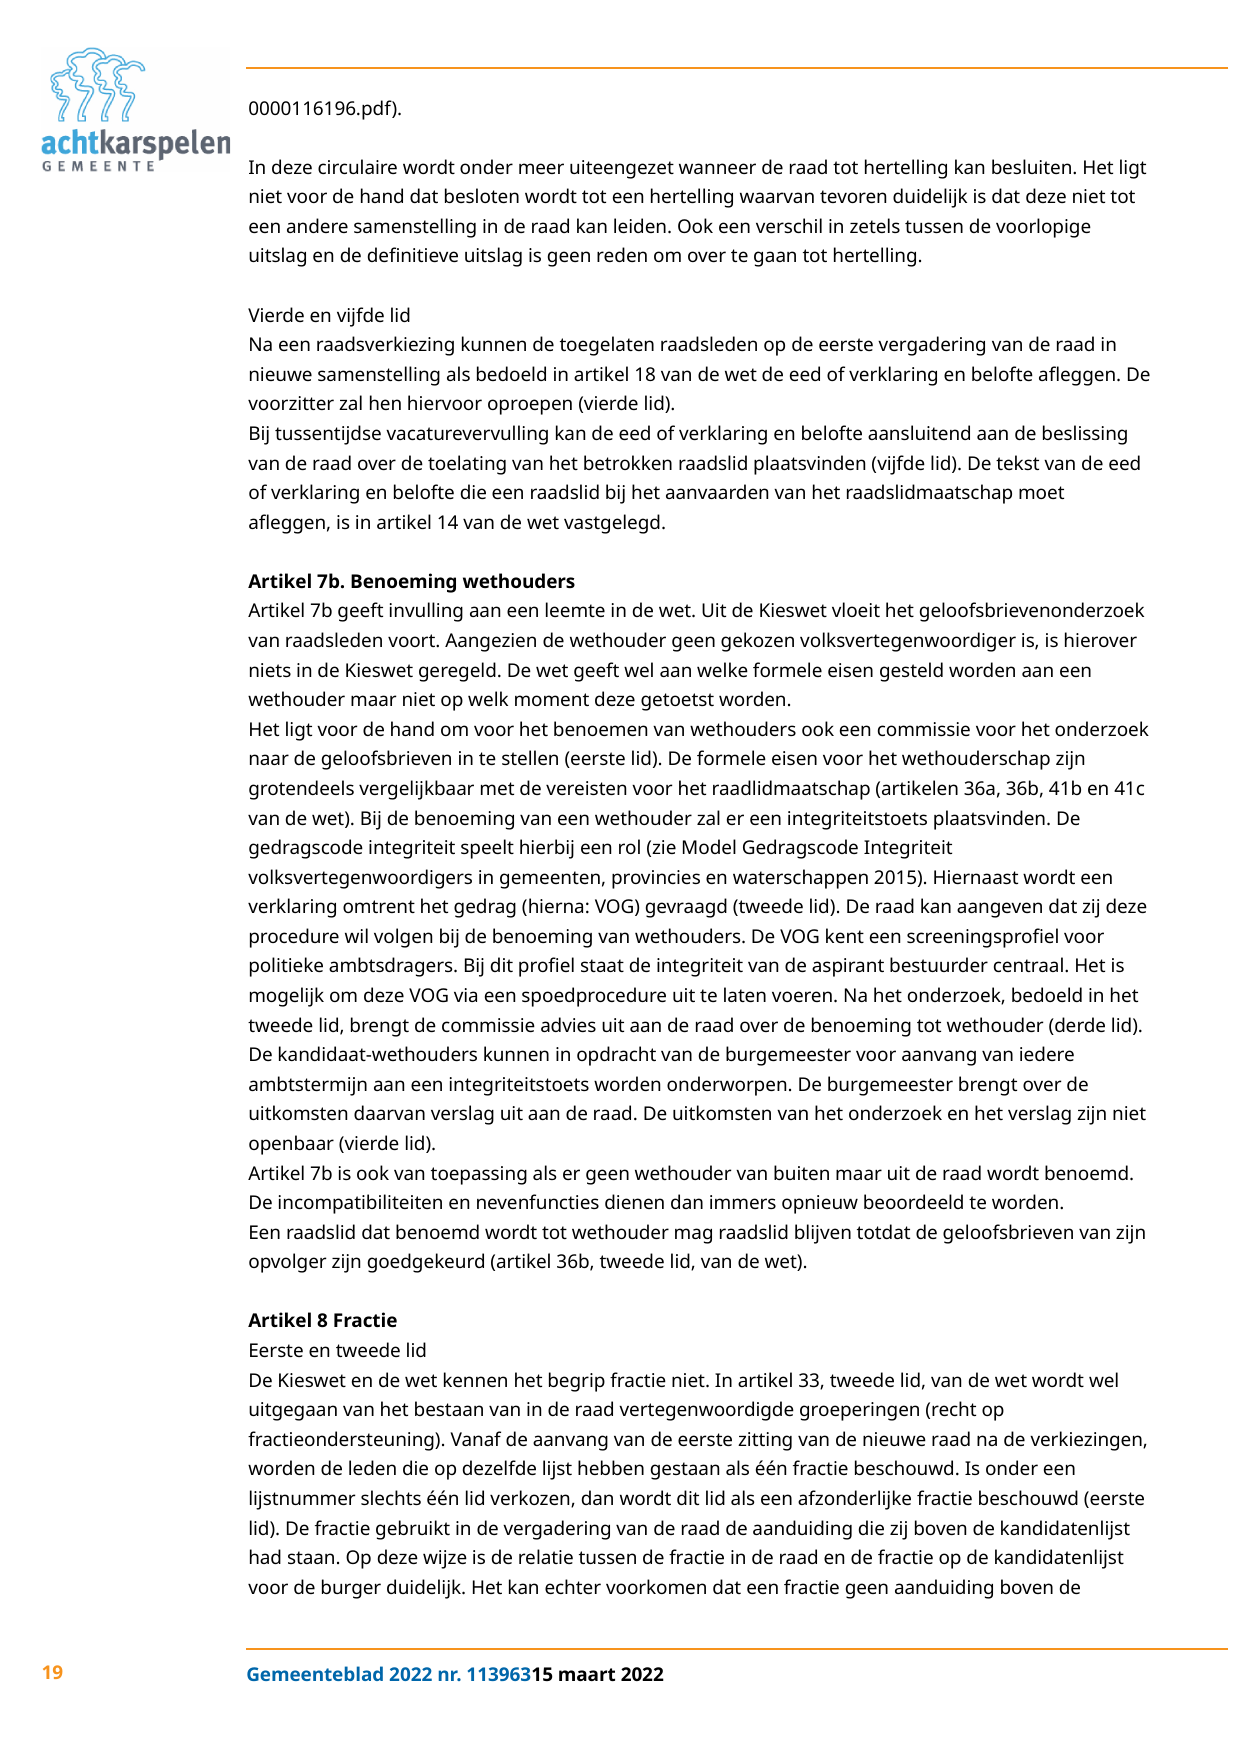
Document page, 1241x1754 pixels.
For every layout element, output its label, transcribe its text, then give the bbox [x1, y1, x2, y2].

picture [41, 47, 231, 172]
text 0000116196.pdf). [248, 95, 1152, 121]
text Vierde en vijfde lid [248, 302, 1152, 328]
text Artikel 8 Fractie [248, 1308, 1152, 1333]
text De Kieswet en de wet kennen het begrip fractie niet. In artikel 33, tweede lid, van de wet wordt wel uitgegaan van het bestaan van in de raad vertegenwoordigde groeperingen (recht op fractieondersteuning). Vanaf de aanvang van de eerste zitting van de nieuwe raad na de verkiezingen, worden de leden die op dezelfde lijst hebben gestaan als één fractie beschouwd. Is onder een lijstnummer slechts één lid verkozen, dan wordt dit lid als een afzonderlijke fractie beschouwd (eerste lid). De fractie gebruikt in de vergadering van de raad de aanduiding die zij boven de kandidatenlijst had staan. Op deze wijze is de relatie tussen de fractie in de raad en de fractie op de kandidatenlijst voor de burger duidelijk. Het kan echter voorkomen dat een fractie geen aanduiding boven de [248, 1367, 1152, 1600]
text Artikel 7b. Benoeming wethouders [248, 568, 1152, 594]
text Artikel 7b geeft invulling aan een leemte in de wet. Uit de Kieswet vloeit het geloofsbrievenonderzoek van raadsleden voort. Aangezien de wethouder geen gekozen volksvertegenwoordiger is, is hierover niets in de Kieswet geregeld. De wet geeft wel aan welke formele eisen gesteld worden aan een wethouder maar niet op welk moment deze getoetst worden. [248, 598, 1152, 712]
text Bij tussentijdse vacaturevervulling kan de eed of verklaring en belofte aansluitend aan de beslissing van de raad over de toelating van het betrokken raadslid plaatsvinden (vijfde lid). De tekst van de eed of verklaring en belofte die een raadslid bij het aanvaarden van het raadslidmaatschap moet afleggen, is in artikel 14 van de wet vastgelegd. [248, 420, 1152, 535]
text Artikel 7b is ook van toepassing als er geen wethouder van buiten maar uit de raad wordt benoemd. De incompatibiliteiten en nevenfuncties dienen dan immers opnieuw beoordeeld te worden. [248, 1160, 1152, 1215]
text Een raadslid dat benoemd wordt tot wethouder mag raadslid blijven totdat de geloofsbrieven van zijn opvolger zijn goedgekeurd (artikel 36b, tweede lid, van de wet). [248, 1219, 1152, 1274]
text In deze circulaire wordt onder meer uiteengezet wanneer de raad tot hertelling kan besluiten. Het ligt niet voor de hand dat besloten wordt tot een hertelling waarvan tevoren duidelijk is dat deze niet tot een andere samenstelling in de raad kan leiden. Ook een verschil in zetels tussen de voorlopige uitslag en de definitieve uitslag is geen reden om over te gaan tot hertelling. [248, 154, 1152, 268]
text Eerste en tweede lid [248, 1337, 1152, 1363]
text Na een raadsverkiezing kunnen de toegelaten raadsleden op de eerste vergadering van de raad in nieuwe samenstelling als bedoeld in artikel 18 van de wet de eed of verklaring en belofte afleggen. De voorzitter zal hen hiervoor oproepen (vierde lid). [248, 331, 1152, 416]
text Het ligt voor de hand om voor het benoemen van wethouders ook een commissie voor het onderzoek naar de geloofsbrieven in te stellen (eerste lid). De formele eisen voor het wethouderschap zijn grotendeels vergelijkbaar met de vereisten voor het raadlidmaatschap (artikelen 36a, 36b, 41b en 41c van de wet). Bij de benoeming van een wethouder zal er een integriteitstoets plaatsvinden. De gedragscode integriteit speelt hierbij een rol (zie Model Gedragscode Integriteit volksvertegenwoordigers in gemeenten, provincies en waterschappen 2015). Hiernaast wordt een verklaring omtrent het gedrag (hierna: VOG) gevraagd (tweede lid). De raad kan aangeven dat zij deze procedure wil volgen bij de benoeming van wethouders. De VOG kent een screeningsprofiel voor politieke ambtsdragers. Bij dit profiel staat de integriteit van de aspirant bestuurder centraal. Het is mogelijk om deze VOG via een spoedprocedure uit te laten voeren. Na het onderzoek, bedoeld in het tweede lid, brengt de commissie advies uit aan de raad over de benoeming tot wethouder (derde lid). De kandidaat-wethouders kunnen in opdracht van de burgemeester voor aanvang van iedere ambtstermijn aan een integriteitstoets worden onderworpen. De burgemeester brengt over de uitkomsten daarvan verslag uit aan de raad. De uitkomsten van het onderzoek en het verslag zijn niet openbaar (vierde lid). [248, 716, 1152, 1156]
